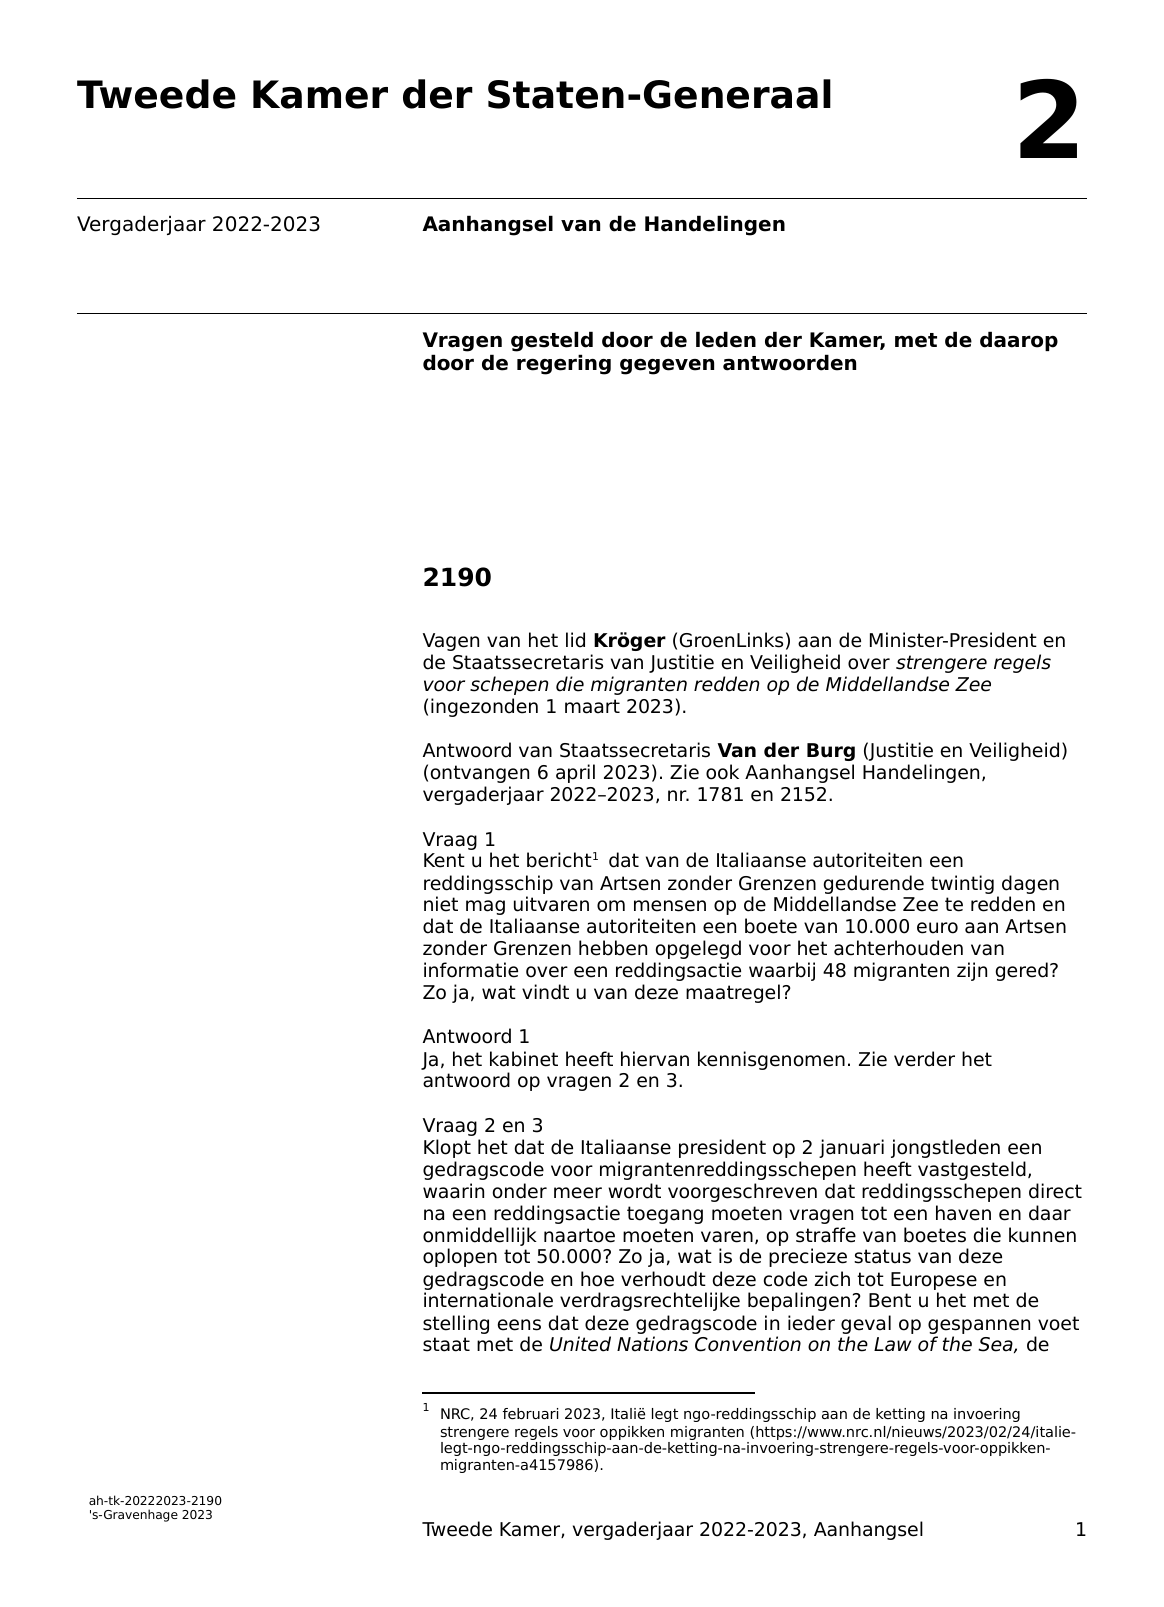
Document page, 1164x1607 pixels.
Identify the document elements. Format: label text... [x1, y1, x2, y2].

text Vraag 1 [422, 828, 1087, 850]
text Vagen van het lid Kröger (GroenLinks) aan de Minister-President en de Staatssecretaris van Justitie en Veiligheid over strengere regels voor schepen die migranten redden op de Middellandse Zee (ingezonden 1 maart 2023). [422, 630, 1087, 718]
text 's-Gravenhage 2023 [88, 1508, 323, 1522]
text Antwoord 1 [422, 1026, 1087, 1048]
table_header 2 [886, 59, 1087, 198]
text Antwoord van Staatssecretaris Van der Burg (Justitie en Veiligheid) (ontvangen 6 april 2023). Zie ook Aanhangsel Handelingen, vergaderjaar 2022–2023, nr. 1781 en 2152. [422, 740, 1087, 806]
text 2190 [422, 563, 1087, 592]
table_cell [77, 314, 422, 375]
table_cell Vragen gesteld door de leden der Kamer, met de daarop door de regering gegeven antwoorden [422, 314, 1087, 375]
text Kent u het bericht dat van de Italiaanse autoriteiten een reddingsschip van Artsen zonder Grenzen gedurende twintig dagen niet mag uitvaren om mensen op de Middellandse Zee te redden en dat de Italiaanse autoriteiten een boete van 10.000 euro aan Artsen zonder Grenzen hebben opgelegd voor het achterhouden van informatie over een reddingsactie waarbij 48 migranten zijn gered? Zo ja, wat vindt u van deze maatregel? [422, 850, 1087, 1004]
text NRC, 24 februari 2023, Italië legt ngo-reddingsschip aan de ketting na invoering strengere regels voor oppikken migranten (https://www.nrc.nl/nieuws/2023/02/24/italie-legt-ngo-reddingsschip-aan-de-ketting-na-invoering-strengere-regels-voor-oppikken-migranten-a4157986). [422, 1402, 1087, 1474]
text Ja, het kabinet heeft hiervan kennisgenomen. Zie verder het antwoord op vragen 2 en 3. [422, 1048, 1087, 1092]
table_header Tweede Kamer der Staten-Generaal [77, 59, 886, 198]
text ah-tk-20222023-2190 [88, 1494, 323, 1508]
table_cell Aanhangsel van de Handelingen [422, 199, 1087, 313]
text Vraag 2 en 3 [422, 1114, 1087, 1137]
table_cell Vergaderjaar 2022-2023 [77, 199, 422, 313]
text Klopt het dat de Italiaanse president op 2 januari jongstleden een gedragscode voor migrantenreddingsschepen heeft vastgesteld, waarin onder meer wordt voorgeschreven dat reddingsschepen direct na een reddingsactie toegang moeten vragen tot een haven en daar onmiddellijk naartoe moeten varen, op straffe van boetes die kunnen oplopen tot 50.000? Zo ja, wat is de precieze status van deze gedragscode en hoe verhoudt deze code zich tot Europese en internationale verdragsrechtelijke bepalingen? Bent u het met de stelling eens dat deze gedragscode in ieder geval op gespannen voet staat met de United Nations Convention on the Law of the Sea, de [422, 1137, 1087, 1356]
